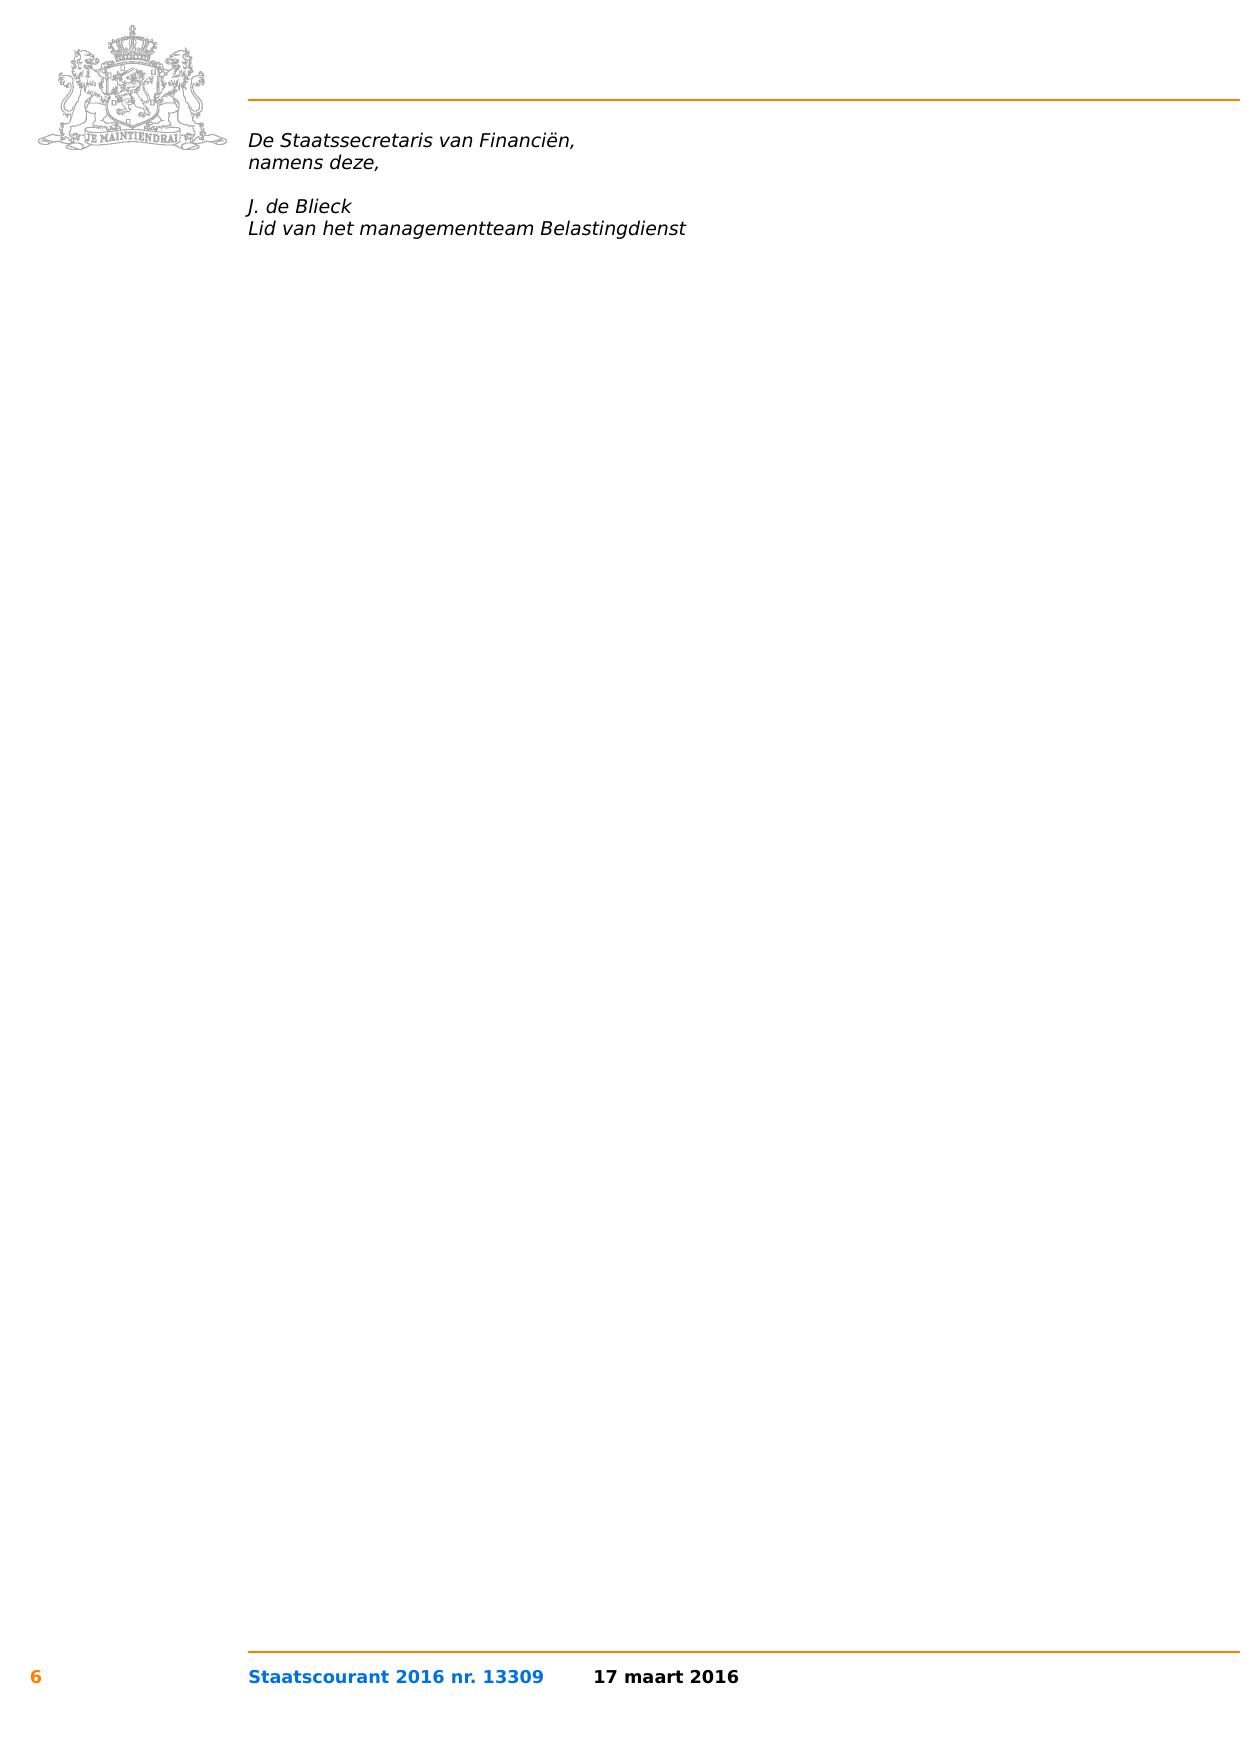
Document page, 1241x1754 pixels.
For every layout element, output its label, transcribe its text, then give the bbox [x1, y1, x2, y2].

text De Staatssecretaris van Financiën, namens deze, J. de Blieck Lid van het managementteam Belastingdienst [248, 130, 1163, 240]
picture [38, 25, 227, 150]
